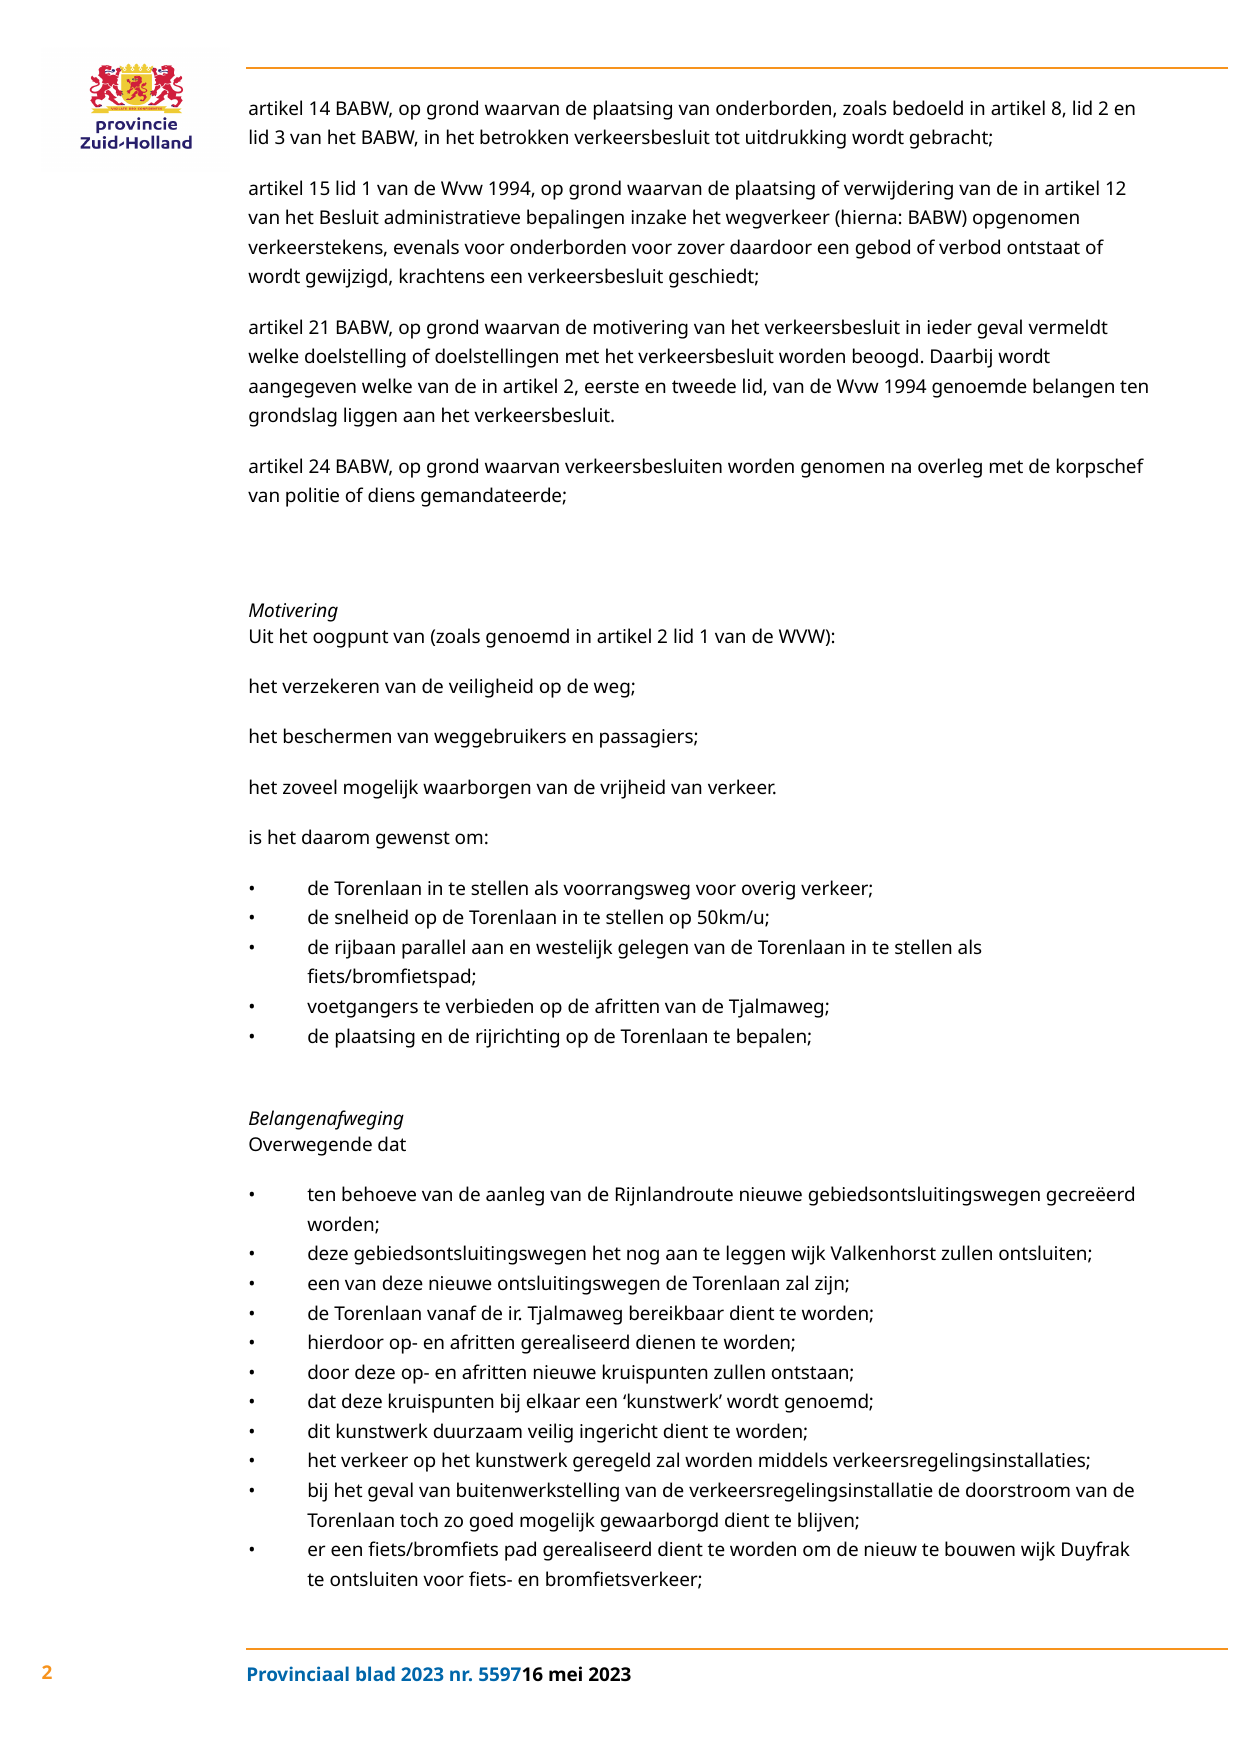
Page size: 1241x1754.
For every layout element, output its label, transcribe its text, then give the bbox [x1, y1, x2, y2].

list een van deze nieuwe ontsluitingswegen de Torenlaan zal zijn; [248, 1270, 1152, 1296]
list de snelheid op de Torenlaan in te stellen op 50km/u; [248, 904, 1152, 930]
list deze gebiedsontsluitingswegen het nog aan te leggen wijk Valkenhorst zullen ontsluiten; [248, 1241, 1152, 1266]
list voetgangers te verbieden op de afritten van de Tjalmaweg; [248, 993, 1152, 1019]
list de Torenlaan vanaf de ir. Tjalmaweg bereikbaar dient te worden; [248, 1300, 1152, 1325]
list hierdoor op- en afritten gerealiseerd dienen te worden; [248, 1329, 1152, 1355]
list bij het geval van buitenwerkstelling van de verkeersregelingsinstallatie de doorstroom van de Torenlaan toch zo goed mogelijk gewaarborgd dient te blijven; [248, 1477, 1152, 1532]
list door deze op- en afritten nieuwe kruispunten zullen ontstaan; [248, 1359, 1152, 1384]
text artikel 15 lid 1 van de Wvw 1994, op grond waarvan de plaatsing of verwijdering van de in artikel 12 van het Besluit administratieve bepalingen inzake het wegverkeer (hierna: BABW) opgenomen verkeerstekens, evenals voor onderborden voor zover daardoor een gebod of verbod ontstaat of wordt gewijzigd, krachtens een verkeersbesluit geschiedt; [248, 175, 1152, 289]
text Overwegende dat [248, 1131, 1152, 1157]
list dat deze kruispunten bij elkaar een ‘kunstwerk’ wordt genoemd; [248, 1388, 1152, 1414]
text artikel 24 BABW, op grond waarvan verkeersbesluiten worden genomen na overleg met de korpschef van politie of diens gemandateerde; [248, 453, 1152, 508]
text artikel 14 BABW, op grond waarvan de plaatsing van onderborden, zoals bedoeld in artikel 8, lid 2 en lid 3 van het BABW, in het betrokken verkeersbesluit tot uitdrukking wordt gebracht; [248, 95, 1152, 150]
list de rijbaan parallel aan en westelijk gelegen van de Torenlaan in te stellen als fiets/bromfietspad; [248, 934, 1152, 989]
text is het daarom gewenst om: [248, 824, 1152, 850]
list de Torenlaan in te stellen als voorrangsweg voor overig verkeer; [248, 875, 1152, 901]
text Uit het oogpunt van (zoals genoemd in artikel 2 lid 1 van de WVW): [248, 623, 1152, 648]
list dit kunstwerk duurzaam veilig ingericht dient te worden; [248, 1418, 1152, 1444]
text het beschermen van weggebruikers en passagiers; [248, 724, 1152, 749]
text het verzekeren van de veiligheid op de weg; [248, 673, 1152, 699]
list er een fiets/bromfiets pad gerealiseerd dient te worden om de nieuw te bouwen wijk Duyfrak te ontsluiten voor fiets- en bromfietsverkeer; [248, 1536, 1152, 1592]
text artikel 21 BABW, op grond waarvan de motivering van het verkeersbesluit in ieder geval vermeldt welke doelstelling of doelstellingen met het verkeersbesluit worden beoogd. Daarbij wordt aangegeven welke van de in artikel 2, eerste en tweede lid, van de Wvw 1994 genoemde belangen ten grondslag liggen aan het verkeersbesluit. [248, 314, 1152, 428]
list het verkeer op het kunstwerk geregeld zal worden middels verkeersregelingsinstallaties; [248, 1448, 1152, 1473]
text Motivering [248, 597, 1152, 623]
list ten behoeve van de aanleg van de Rijnlandroute nieuwe gebiedsontsluitingswegen gecreëerd worden; [248, 1181, 1152, 1237]
text het zoveel mogelijk waarborgen van de vrijheid van verkeer. [248, 774, 1152, 800]
text Belangenafweging [248, 1105, 1152, 1131]
list de plaatsing en de rijrichting op de Torenlaan te bepalen; [248, 1023, 1152, 1048]
picture [41, 47, 231, 172]
